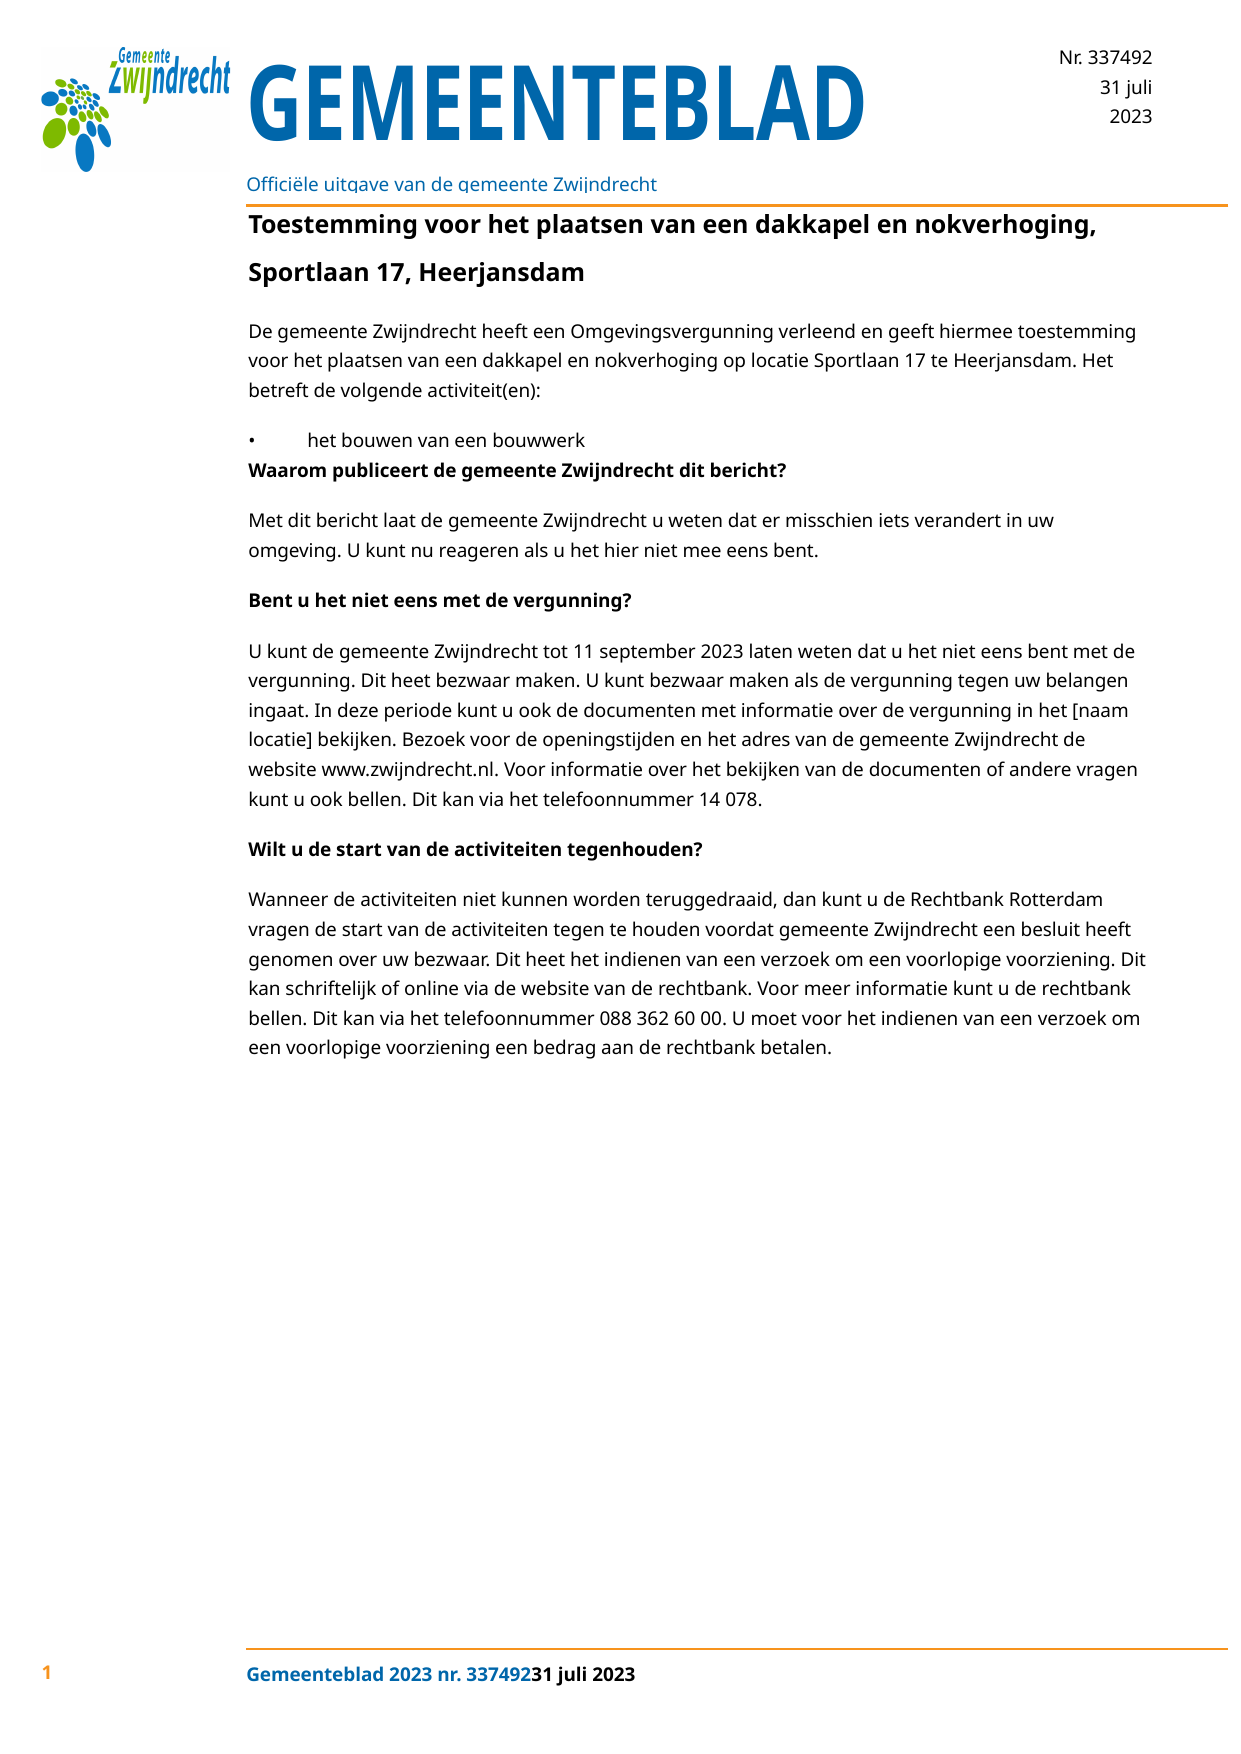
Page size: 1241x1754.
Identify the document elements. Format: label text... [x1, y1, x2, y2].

text De gemeente Zwijndrecht heeft een Omgevingsvergunning verleend en geeft hiermee toestemming voor het plaatsen van een dakkapel en nokverhoging op locatie Sportlaan 17 te Heerjansdam. Het betreft de volgende activiteit(en): [248, 318, 1152, 403]
list het bouwen van een bouwwerk [248, 427, 1152, 453]
text Met dit bericht laat de gemeente Zwijndrecht u weten dat er misschien iets verandert in uw omgeving. U kunt nu reageren als u het hier niet mee eens bent. [248, 507, 1152, 563]
text Wanneer de activiteiten niet kunnen worden teruggedraaid, dan kunt u de Rechtbank Rotterdam vragen de start van de activiteiten tegen te houden voordat gemeente Zwijndrecht een besluit heeft genomen over uw bezwaar. Dit heet het indienen van een verzoek om een voorlopige voorziening. Dit kan schriftelijk of online via de website van de rechtbank. Voor meer informatie kunt u de rechtbank bellen. Dit kan via het telefoonnummer 088 362 60 00. U moet voor het indienen van een verzoek om een voorlopige voorziening een bedrag aan de rechtbank betalen. [248, 887, 1152, 1060]
text Wilt u de start van de activiteiten tegenhouden? [248, 836, 1152, 862]
text U kunt de gemeente Zwijndrecht tot 11 september 2023 laten weten dat u het niet eens bent met de vergunning. Dit heet bezwaar maken. U kunt bezwaar maken als de vergunning tegen uw belangen ingaat. In deze periode kunt u ook de documenten met informatie over de vergunning in het [naam locatie] bekijken. Bezoek voor de openingstijden en het adres van de gemeente Zwijndrecht de website www.zwijndrecht.nl. Voor informatie over het bekijken van de documenten of andere vragen kunt u ook bellen. Dit kan via het telefoonnummer 14 078. [248, 638, 1152, 812]
text Bent u het niet eens met de vergunning? [248, 587, 1152, 613]
text Toestemming voor het plaatsen van een dakkapel en nokverhoging, Sportlaan 17, Heerjansdam [248, 207, 1152, 288]
picture [41, 47, 231, 172]
text Waarom publiceert de gemeente Zwijndrecht dit bericht? [248, 457, 1152, 483]
